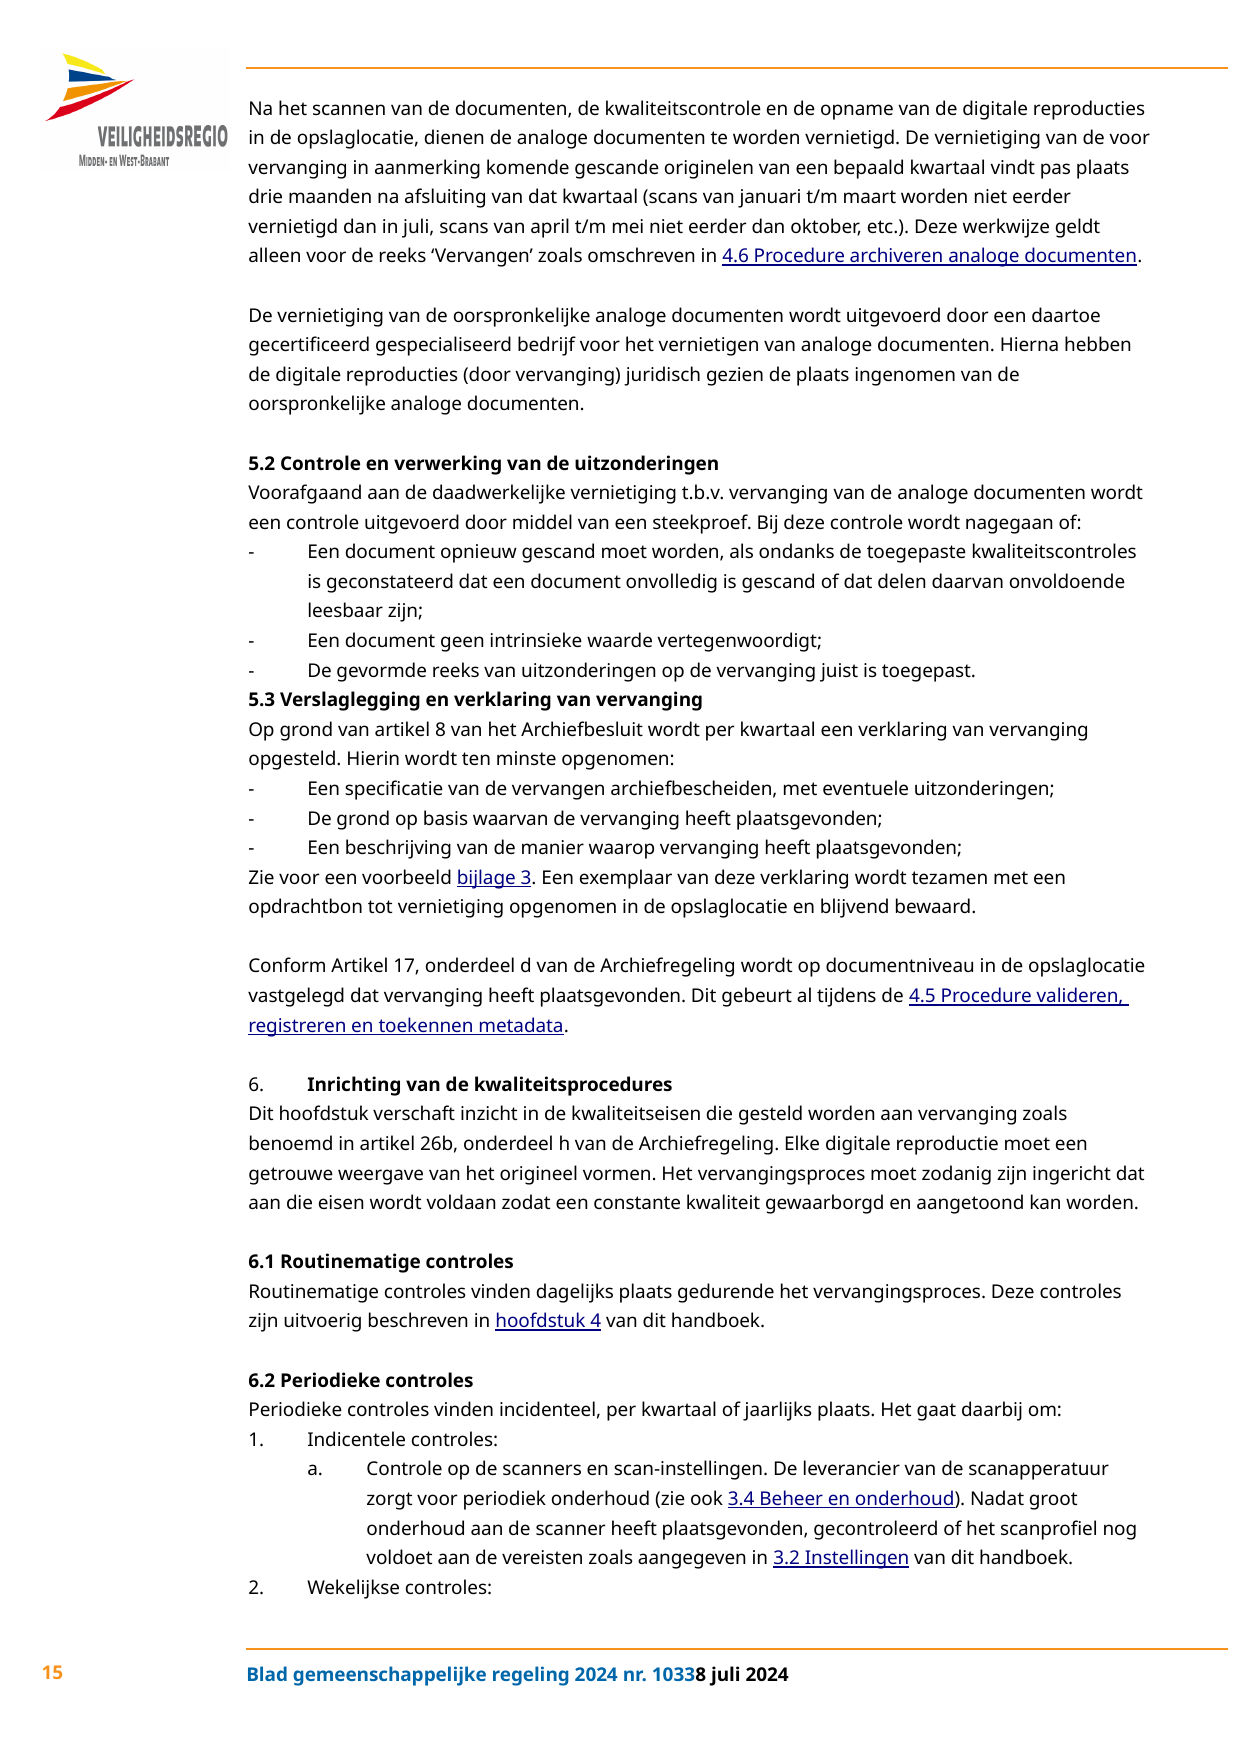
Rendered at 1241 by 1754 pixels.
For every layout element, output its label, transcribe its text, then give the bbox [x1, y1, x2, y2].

text Periodieke controles vinden incidenteel, per kwartaal of jaarlijks plaats. Het gaat daarbij om: [248, 1396, 1152, 1422]
text Dit hoofdstuk verschaft inzicht in de kwaliteitseisen die gesteld worden aan vervanging zoals benoemd in artikel 26b, onderdeel h van de Archiefregeling. Elke digitale reproductie moet een getrouwe weergave van het origineel vormen. Het vervangingsproces moet zodanig zijn ingericht dat aan die eisen wordt voldaan zodat een constante kwaliteit gewaarborgd en aangetoond kan worden. [248, 1101, 1152, 1215]
list Een specificatie van de vervangen archiefbescheiden, met eventuele uitzonderingen; [248, 775, 1152, 801]
list Controle op de scanners en scan-instellingen. De leverancier van de scanapperatuur zorgt voor periodiek onderhoud (zie ook 3.4 Beheer en onderhoud). Nadat groot onderhoud aan de scanner heeft plaatsgevonden, gecontroleerd of het scanprofiel nog voldoet aan de vereisten zoals aangegeven in 3.2 Instellingen van dit handboek. [307, 1456, 1152, 1570]
list Indicentele controles: [248, 1426, 1152, 1452]
list De grond op basis waarvan de vervanging heeft plaatsgevonden; [248, 805, 1152, 831]
text Routinematige controles vinden dagelijks plaats gedurende het vervangingsproces. Deze controles zijn uitvoerig beschreven in hoofdstuk 4 van dit handboek. [248, 1278, 1152, 1333]
list Een document geen intrinsieke waarde vertegenwoordigt; [248, 627, 1152, 653]
text Zie voor een voorbeeld bijlage 3. Een exemplaar van deze verklaring wordt tezamen met een opdrachtbon tot vernietiging opgenomen in de opslaglocatie en blijvend bewaard. [248, 864, 1152, 919]
text Voorafgaand aan de daadwerkelijke vernietiging t.b.v. vervanging van de analoge documenten wordt een controle uitgevoerd door middel van een steekproef. Bij deze controle wordt nagegaan of: [248, 479, 1152, 535]
text 5.2 Controle en verwerking van de uitzonderingen [248, 450, 1152, 476]
text De vernietiging van de oorspronkelijke analoge documenten wordt uitgevoerd door een daartoe gecertificeerd gespecialiseerd bedrijf voor het vernietigen van analoge documenten. Hierna hebben de digitale reproducties (door vervanging) juridisch gezien de plaats ingenomen van de oorspronkelijke analoge documenten. [248, 302, 1152, 416]
list Een document opnieuw gescand moet worden, als ondanks de toegepaste kwaliteitscontroles is geconstateerd dat een document onvolledig is gescand of dat delen daarvan onvoldoende leesbaar zijn; [248, 538, 1152, 623]
list Wekelijkse controles: [248, 1574, 1152, 1600]
list De gevormde reeks van uitzonderingen op de vervanging juist is toegepast. [248, 657, 1152, 683]
text 6.1 Routinematige controles [248, 1248, 1152, 1274]
text 5.3 Verslaglegging en verklaring van vervanging [248, 686, 1152, 712]
text Na het scannen van de documenten, de kwaliteitscontrole en de opname van de digitale reproducties in de opslaglocatie, dienen de analoge documenten te worden vernietigd. De vernietiging van de voor vervanging in aanmerking komende gescande originelen van een bepaald kwartaal vindt pas plaats drie maanden na afsluiting van dat kwartaal (scans van januari t/m maart worden niet eerder vernietigd dan in juli, scans van april t/m mei niet eerder dan oktober, etc.). Deze werkwijze geldt alleen voor de reeks ‘Vervangen’ zoals omschreven in 4.6 Procedure archiveren analoge documenten. [248, 95, 1152, 268]
text Conform Artikel 17, onderdeel d van de Archiefregeling wordt op documentniveau in de opslaglocatie vastgelegd dat vervanging heeft plaatsgevonden. Dit gebeurt al tijdens de 4.5 Procedure valideren, registreren en toekennen metadata. [248, 953, 1152, 1038]
text Op grond van artikel 8 van het Archiefbesluit wordt per kwartaal een verklaring van vervanging opgesteld. Hierin wordt ten minste opgenomen: [248, 716, 1152, 771]
list Een beschrijving van de manier waarop vervanging heeft plaatsgevonden; [248, 834, 1152, 860]
list Inrichting van de kwaliteitsprocedures [248, 1071, 1152, 1097]
picture [41, 47, 231, 172]
text 6.2 Periodieke controles [248, 1367, 1152, 1393]
